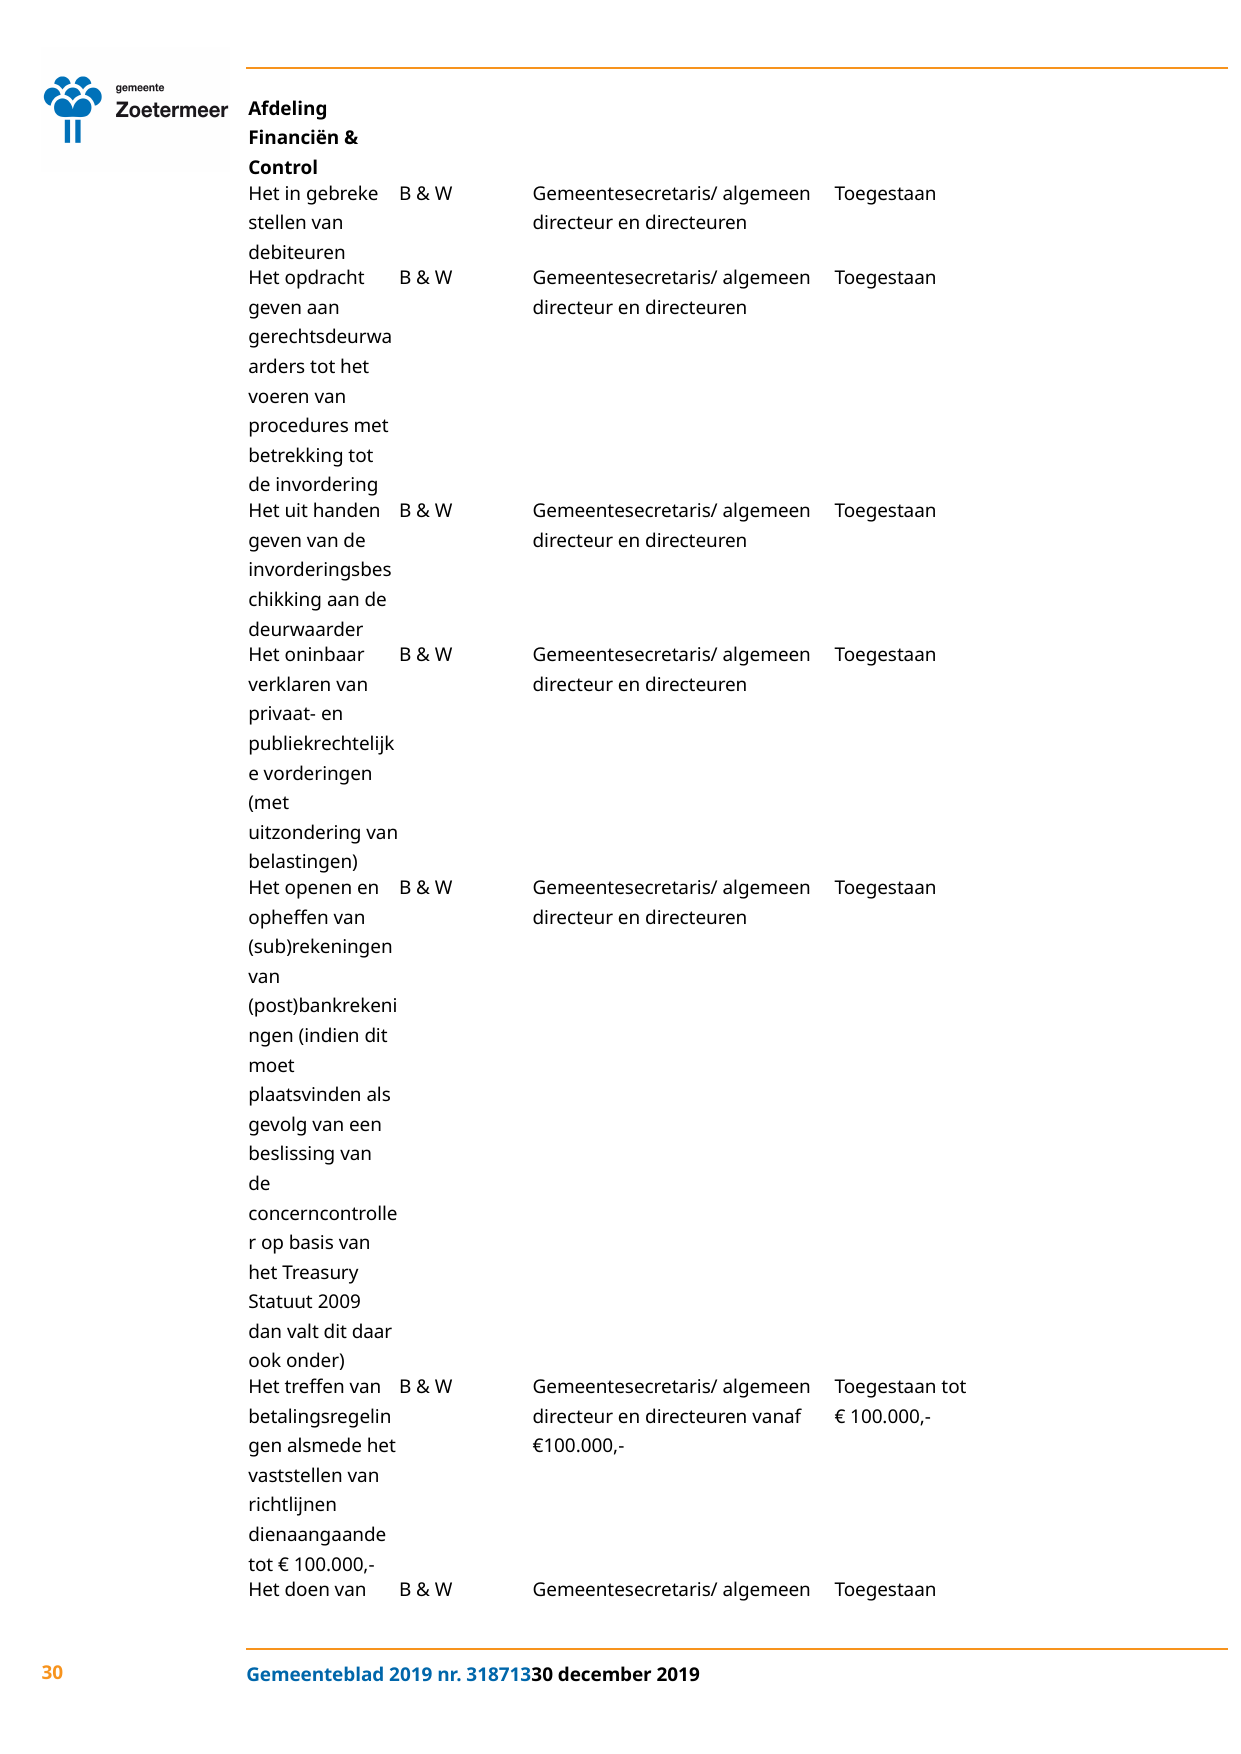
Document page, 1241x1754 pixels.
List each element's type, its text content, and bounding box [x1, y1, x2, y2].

table_cell B & W [399, 641, 532, 874]
table_cell Het treffen van betalingsregelingen alsmede het vaststellen van richtlijnen dienaangaande tot € 100.000,- [248, 1373, 399, 1577]
table_cell Toegestaan [834, 265, 1094, 497]
table_cell Gemeentesecretaris/ algemeen directeur en directeuren [533, 874, 834, 1373]
table_cell [399, 95, 532, 180]
table_cell Toegestaan [834, 1577, 1094, 1602]
table_cell Toegestaan tot € 100.000,- [834, 1373, 1094, 1577]
table_cell [533, 95, 834, 180]
table_cell Gemeentesecretaris/ algemeen directeur en directeuren [533, 265, 834, 497]
table_cell Gemeentesecretaris/ algemeen directeur en directeuren [533, 641, 834, 874]
table_cell Gemeentesecretaris/ algemeen [533, 1577, 834, 1602]
table_cell B & W [399, 498, 532, 641]
table_cell B & W [399, 180, 532, 264]
table_cell Het oninbaar verklaren van privaat- en publiekrechtelijke vorderingen (met uitzondering van belastingen) [248, 641, 399, 874]
table_cell B & W [399, 874, 532, 1373]
table_cell Het in gebreke stellen van debiteuren [248, 180, 399, 264]
table_cell Gemeentesecretaris/ algemeen directeur en directeuren [533, 180, 834, 264]
table_cell Het doen van [248, 1577, 399, 1602]
table_cell B & W [399, 1577, 532, 1602]
table_cell Toegestaan [834, 641, 1094, 874]
table_cell [834, 95, 1094, 180]
table_cell Afdeling Financiën & Control [248, 95, 399, 180]
picture [41, 47, 231, 172]
table_cell Toegestaan [834, 180, 1094, 264]
table_cell B & W [399, 1373, 532, 1577]
table_cell Gemeentesecretaris/ algemeen directeur en directeuren vanaf €100.000,- [533, 1373, 834, 1577]
table_cell Toegestaan [834, 874, 1094, 1373]
table_cell Het openen en opheffen van (sub)rekeningen van (post)bankrekeningen (indien dit moet plaatsvinden als gevolg van een beslissing van de concerncontroller op basis van het Treasury Statuut 2009 dan valt dit daar ook onder) [248, 874, 399, 1373]
table_cell B & W [399, 265, 532, 497]
table_cell Het opdracht geven aan gerechtsdeurwaarders tot het voeren van procedures met betrekking tot de invordering [248, 265, 399, 497]
table_cell Toegestaan [834, 498, 1094, 641]
table_cell Gemeentesecretaris/ algemeen directeur en directeuren [533, 498, 834, 641]
table_cell Het uit handen geven van de invorderingsbeschikking aan de deurwaarder [248, 498, 399, 641]
